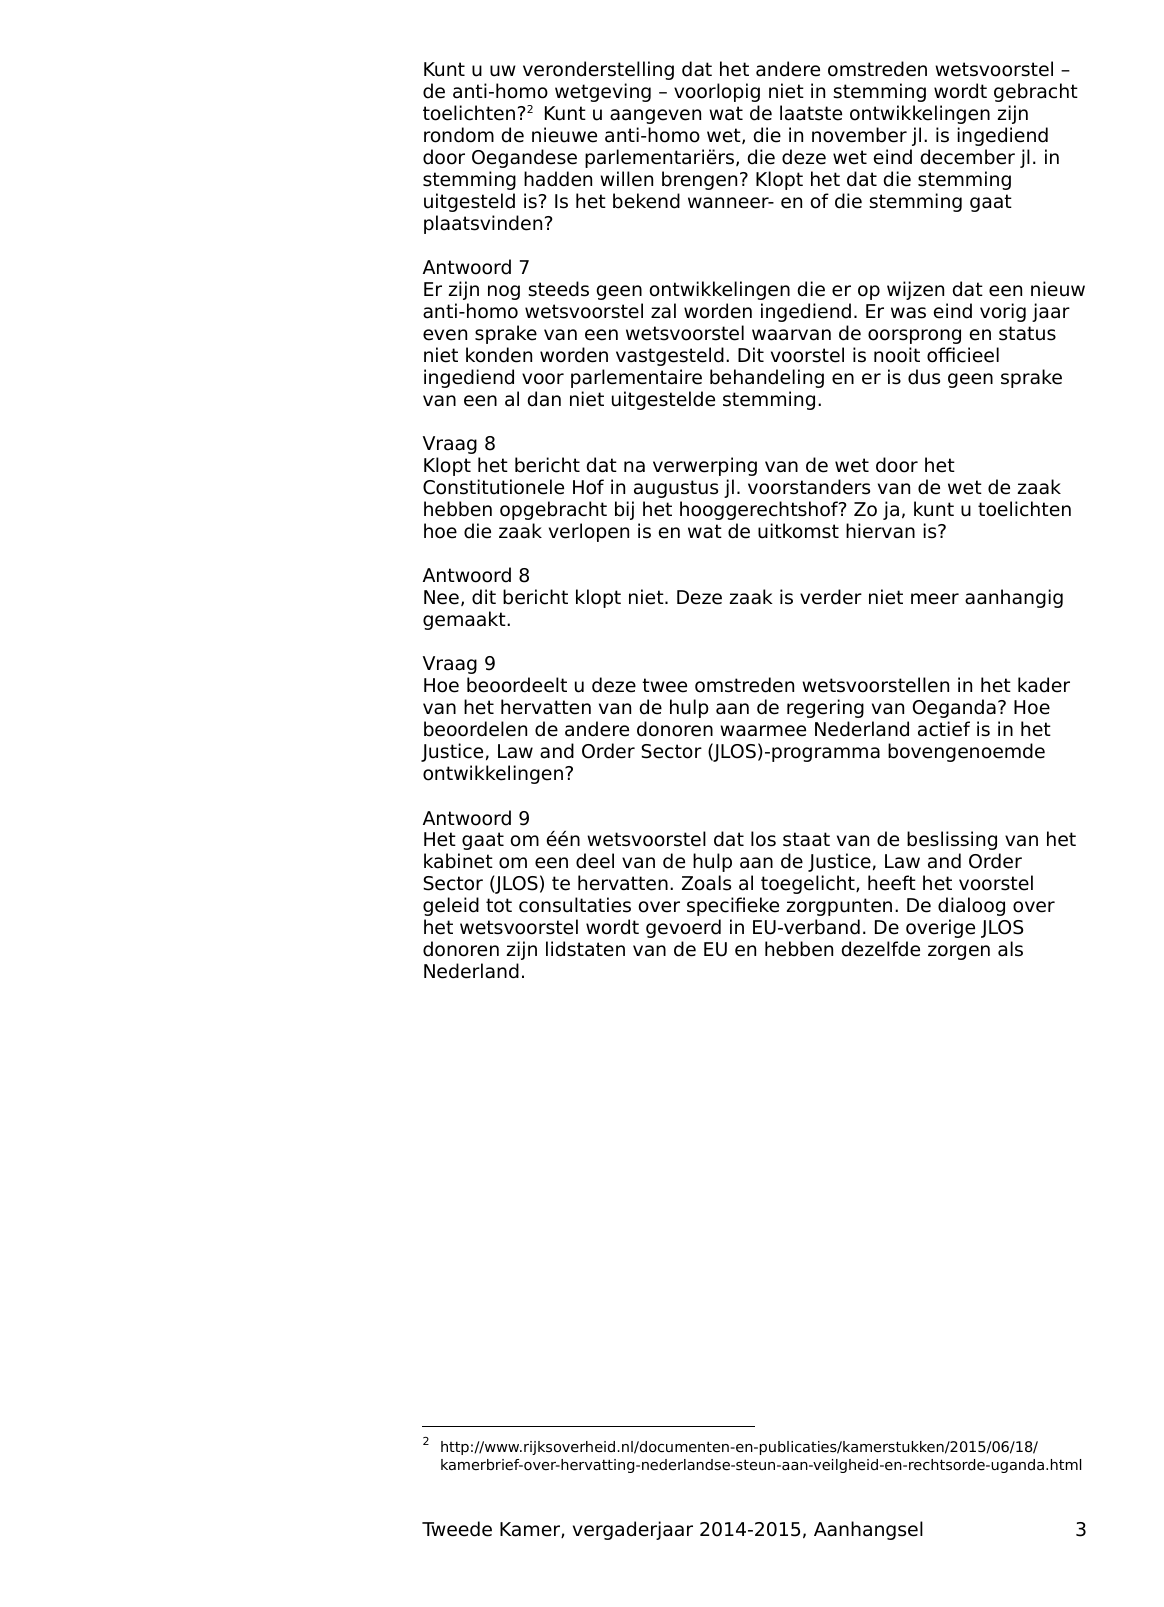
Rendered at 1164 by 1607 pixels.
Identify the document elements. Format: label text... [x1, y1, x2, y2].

text Vraag 9 [422, 653, 1087, 675]
text Er zijn nog steeds geen ontwikkelingen die er op wijzen dat een nieuw anti-homo wetsvoorstel zal worden ingediend. Er was eind vorig jaar even sprake van een wetsvoorstel waarvan de oorsprong en status niet konden worden vastgesteld. Dit voorstel is nooit officieel ingediend voor parlementaire behandeling en er is dus geen sprake van een al dan niet uitgestelde stemming. [422, 279, 1087, 411]
text Antwoord 8 [422, 565, 1087, 587]
text http://www.rijksoverheid.nl/documenten-en-publicaties/kamerstukken/2015/06/18/kamerbrief-over-hervatting-nederlandse-steun-aan-veilgheid-en-rechtsorde-uganda.html [422, 1435, 1087, 1474]
text Vraag 8 [422, 433, 1087, 455]
text Klopt het bericht dat na verwerping van de wet door het Constitutionele Hof in augustus jl. voorstanders van de wet de zaak hebben opgebracht bij het hooggerechtshof? Zo ja, kunt u toelichten hoe die zaak verlopen is en wat de uitkomst hiervan is? [422, 455, 1087, 543]
text Antwoord 7 [422, 257, 1087, 279]
text Kunt u uw veronderstelling dat het andere omstreden wetsvoorstel – de anti-homo wetgeving – voorlopig niet in stemming wordt gebracht toelichten? Kunt u aangeven wat de laatste ontwikkelingen zijn rondom de nieuwe anti-homo wet, die in november jl. is ingediend door Oegandese parlementariërs, die deze wet eind december jl. in stemming hadden willen brengen? Klopt het dat die stemming uitgesteld is? Is het bekend wanneer- en of die stemming gaat plaatsvinden? [422, 59, 1087, 235]
text Antwoord 9 [422, 807, 1087, 829]
text Nee, dit bericht klopt niet. Deze zaak is verder niet meer aanhangig gemaakt. [422, 587, 1087, 631]
text Hoe beoordeelt u deze twee omstreden wetsvoorstellen in het kader van het hervatten van de hulp aan de regering van Oeganda? Hoe beoordelen de andere donoren waarmee Nederland actief is in het Justice, Law and Order Sector (JLOS)-programma bovengenoemde ontwikkelingen? [422, 675, 1087, 785]
text Het gaat om één wetsvoorstel dat los staat van de beslissing van het kabinet om een deel van de hulp aan de Justice, Law and Order Sector (JLOS) te hervatten. Zoals al toegelicht, heeft het voorstel geleid tot consultaties over specifieke zorgpunten. De dialoog over het wetsvoorstel wordt gevoerd in EU-verband. De overige JLOS donoren zijn lidstaten van de EU en hebben dezelfde zorgen als Nederland. [422, 829, 1087, 983]
